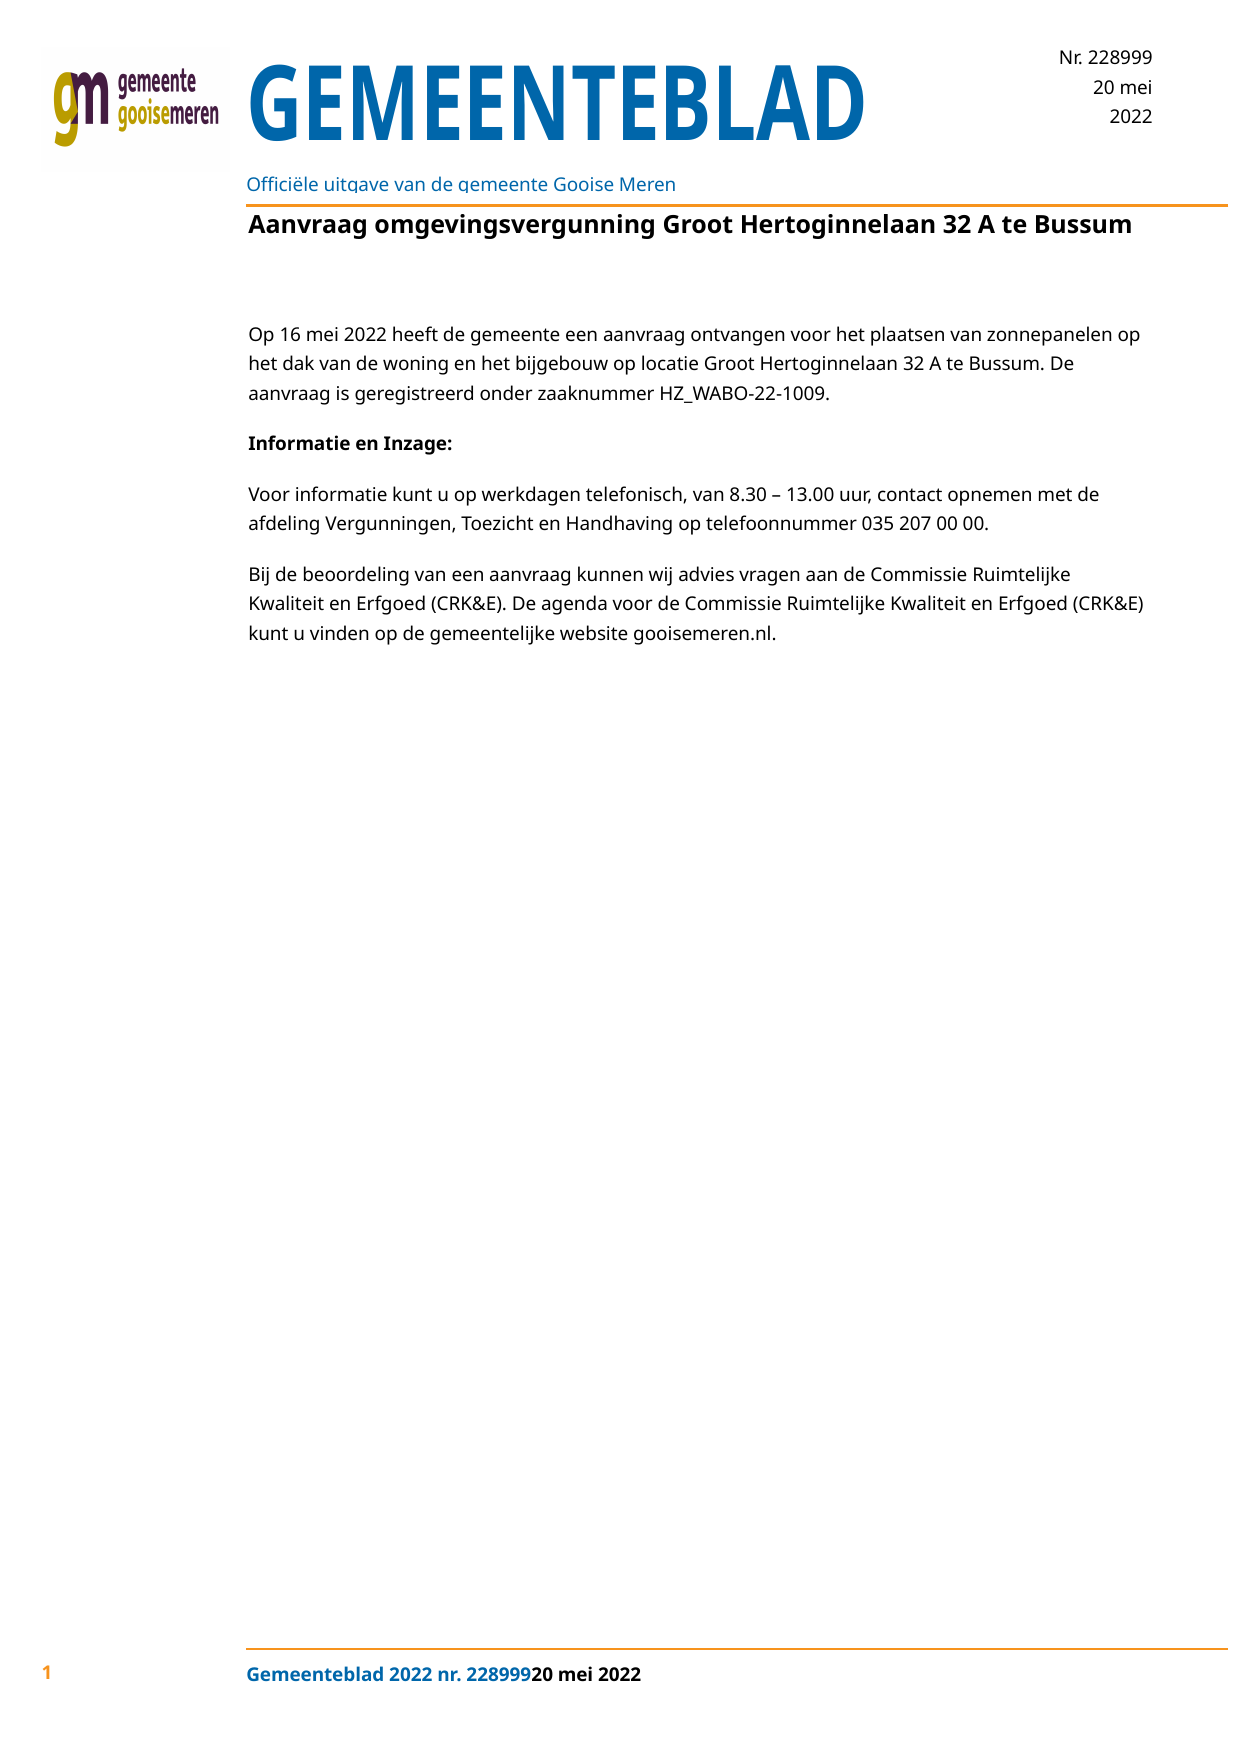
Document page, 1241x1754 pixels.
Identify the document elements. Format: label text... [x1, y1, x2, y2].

text Informatie en Inzage: [248, 430, 1152, 456]
text Bij de beoordeling van een aanvraag kunnen wij advies vragen aan de Commissie Ruimtelijke Kwaliteit en Erfgoed (CRK&E). De agenda voor de Commissie Ruimtelijke Kwaliteit en Erfgoed (CRK&E) kunt u vinden op de gemeentelijke website gooisemeren.nl. [248, 561, 1152, 646]
picture [41, 47, 231, 172]
text Voor informatie kunt u op werkdagen telefonisch, van 8.30 – 13.00 uur, contact opnemen met de afdeling Vergunningen, Toezicht en Handhaving op telefoonnummer 035 207 00 00. [248, 481, 1152, 536]
text Aanvraag omgevingsvergunning Groot Hertoginnelaan 32 A te Bussum [248, 207, 1152, 241]
text Op 16 mei 2022 heeft de gemeente een aanvraag ontvangen voor het plaatsen van zonnepanelen op het dak van de woning en het bijgebouw op locatie Groot Hertoginnelaan 32 A te Bussum. De aanvraag is geregistreerd onder zaaknummer HZ_WABO-22-1009. [248, 321, 1152, 406]
